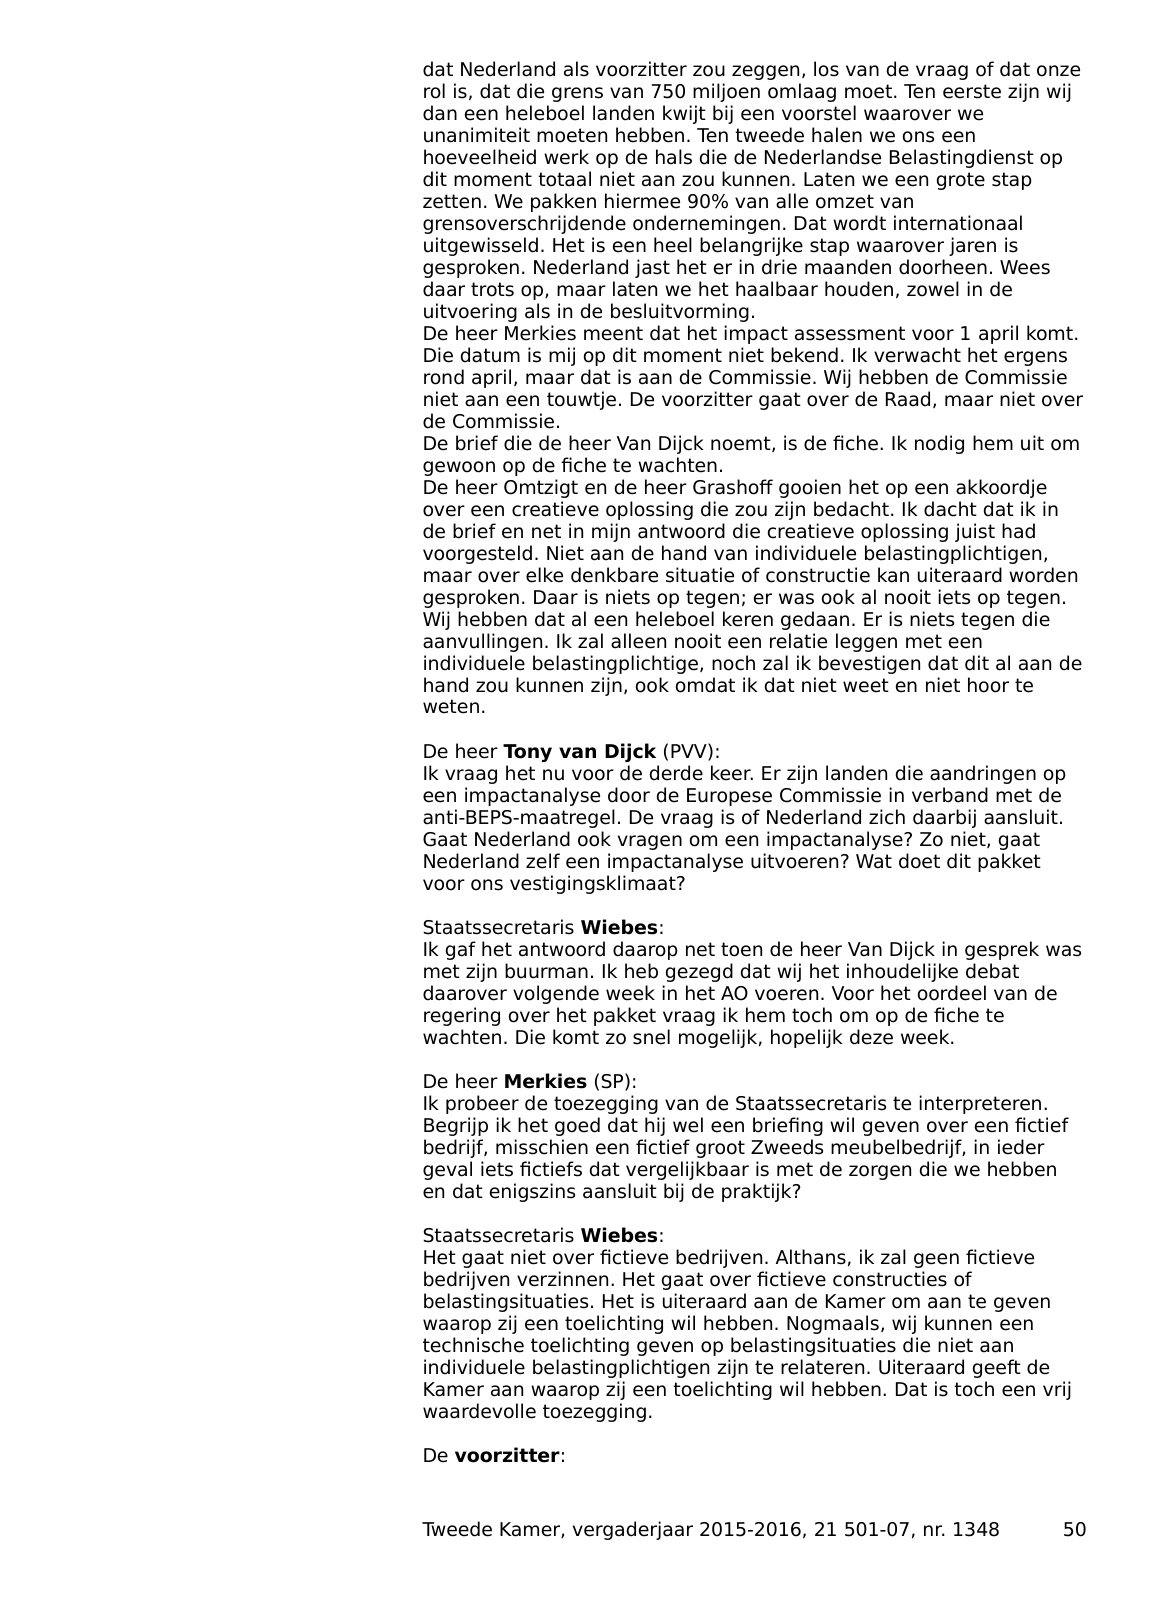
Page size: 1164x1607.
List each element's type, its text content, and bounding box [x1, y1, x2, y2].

text De heer Merkies (SP): [422, 1071, 1087, 1093]
text De heer Tony van Dijck (PVV): [422, 741, 1087, 763]
text dat Nederland als voorzitter zou zeggen, los van de vraag of dat onze rol is, dat die grens van 750 miljoen omlaag moet. Ten eerste zijn wij dan een heleboel landen kwijt bij een voorstel waarover we unanimiteit moeten hebben. Ten tweede halen we ons een hoeveelheid werk op de hals die de Nederlandse Belastingdienst op dit moment totaal niet aan zou kunnen. Laten we een grote stap zetten. We pakken hiermee 90% van alle omzet van grensoverschrijdende ondernemingen. Dat wordt internationaal uitgewisseld. Het is een heel belangrijke stap waarover jaren is gesproken. Nederland jast het er in drie maanden doorheen. Wees daar trots op, maar laten we het haalbaar houden, zowel in de uitvoering als in de besluitvorming. [422, 59, 1087, 323]
text De brief die de heer Van Dijck noemt, is de fiche. Ik nodig hem uit om gewoon op de fiche te wachten. [422, 433, 1087, 477]
text Ik gaf het antwoord daarop net toen de heer Van Dijck in gesprek was met zijn buurman. Ik heb gezegd dat wij het inhoudelijke debat daarover volgende week in het AO voeren. Voor het oordeel van de regering over het pakket vraag ik hem toch om op de fiche te wachten. Die komt zo snel mogelijk, hopelijk deze week. [422, 939, 1087, 1048]
text De heer Merkies meent dat het impact assessment voor 1 april komt. Die datum is mij op dit moment niet bekend. Ik verwacht het ergens rond april, maar dat is aan de Commissie. Wij hebben de Commissie niet aan een touwtje. De voorzitter gaat over de Raad, maar niet over de Commissie. [422, 323, 1087, 433]
text Het gaat niet over fictieve bedrijven. Althans, ik zal geen fictieve bedrijven verzinnen. Het gaat over fictieve constructies of belastingsituaties. Het is uiteraard aan de Kamer om aan te geven waarop zij een toelichting wil hebben. Nogmaals, wij kunnen een technische toelichting geven op belastingsituaties die niet aan individuele belastingplichtigen zijn te relateren. Uiteraard geeft de Kamer aan waarop zij een toelichting wil hebben. Dat is toch een vrij waardevolle toezegging. [422, 1247, 1087, 1423]
text De voorzitter: [422, 1445, 1087, 1467]
text Ik probeer de toezegging van de Staatssecretaris te interpreteren. Begrijp ik het goed dat hij wel een briefing wil geven over een fictief bedrijf, misschien een fictief groot Zweeds meubelbedrijf, in ieder geval iets fictiefs dat vergelijkbaar is met de zorgen die we hebben en dat enigszins aansluit bij de praktijk? [422, 1093, 1087, 1203]
text Staatssecretaris Wiebes: [422, 917, 1087, 939]
text Staatssecretaris Wiebes: [422, 1225, 1087, 1247]
text Ik vraag het nu voor de derde keer. Er zijn landen die aandringen op een impactanalyse door de Europese Commissie in verband met de anti-BEPS-maatregel. De vraag is of Nederland zich daarbij aansluit. Gaat Nederland ook vragen om een impactanalyse? Zo niet, gaat Nederland zelf een impactanalyse uitvoeren? Wat doet dit pakket voor ons vestigingsklimaat? [422, 763, 1087, 894]
text De heer Omtzigt en de heer Grashoff gooien het op een akkoordje over een creatieve oplossing die zou zijn bedacht. Ik dacht dat ik in de brief en net in mijn antwoord die creatieve oplossing juist had voorgesteld. Niet aan de hand van individuele belastingplichtigen, maar over elke denkbare situatie of constructie kan uiteraard worden gesproken. Daar is niets op tegen; er was ook al nooit iets op tegen. Wij hebben dat al een heleboel keren gedaan. Er is niets tegen die aanvullingen. Ik zal alleen nooit een relatie leggen met een individuele belastingplichtige, noch zal ik bevestigen dat dit al aan de hand zou kunnen zijn, ook omdat ik dat niet weet en niet hoor te weten. [422, 477, 1087, 718]
